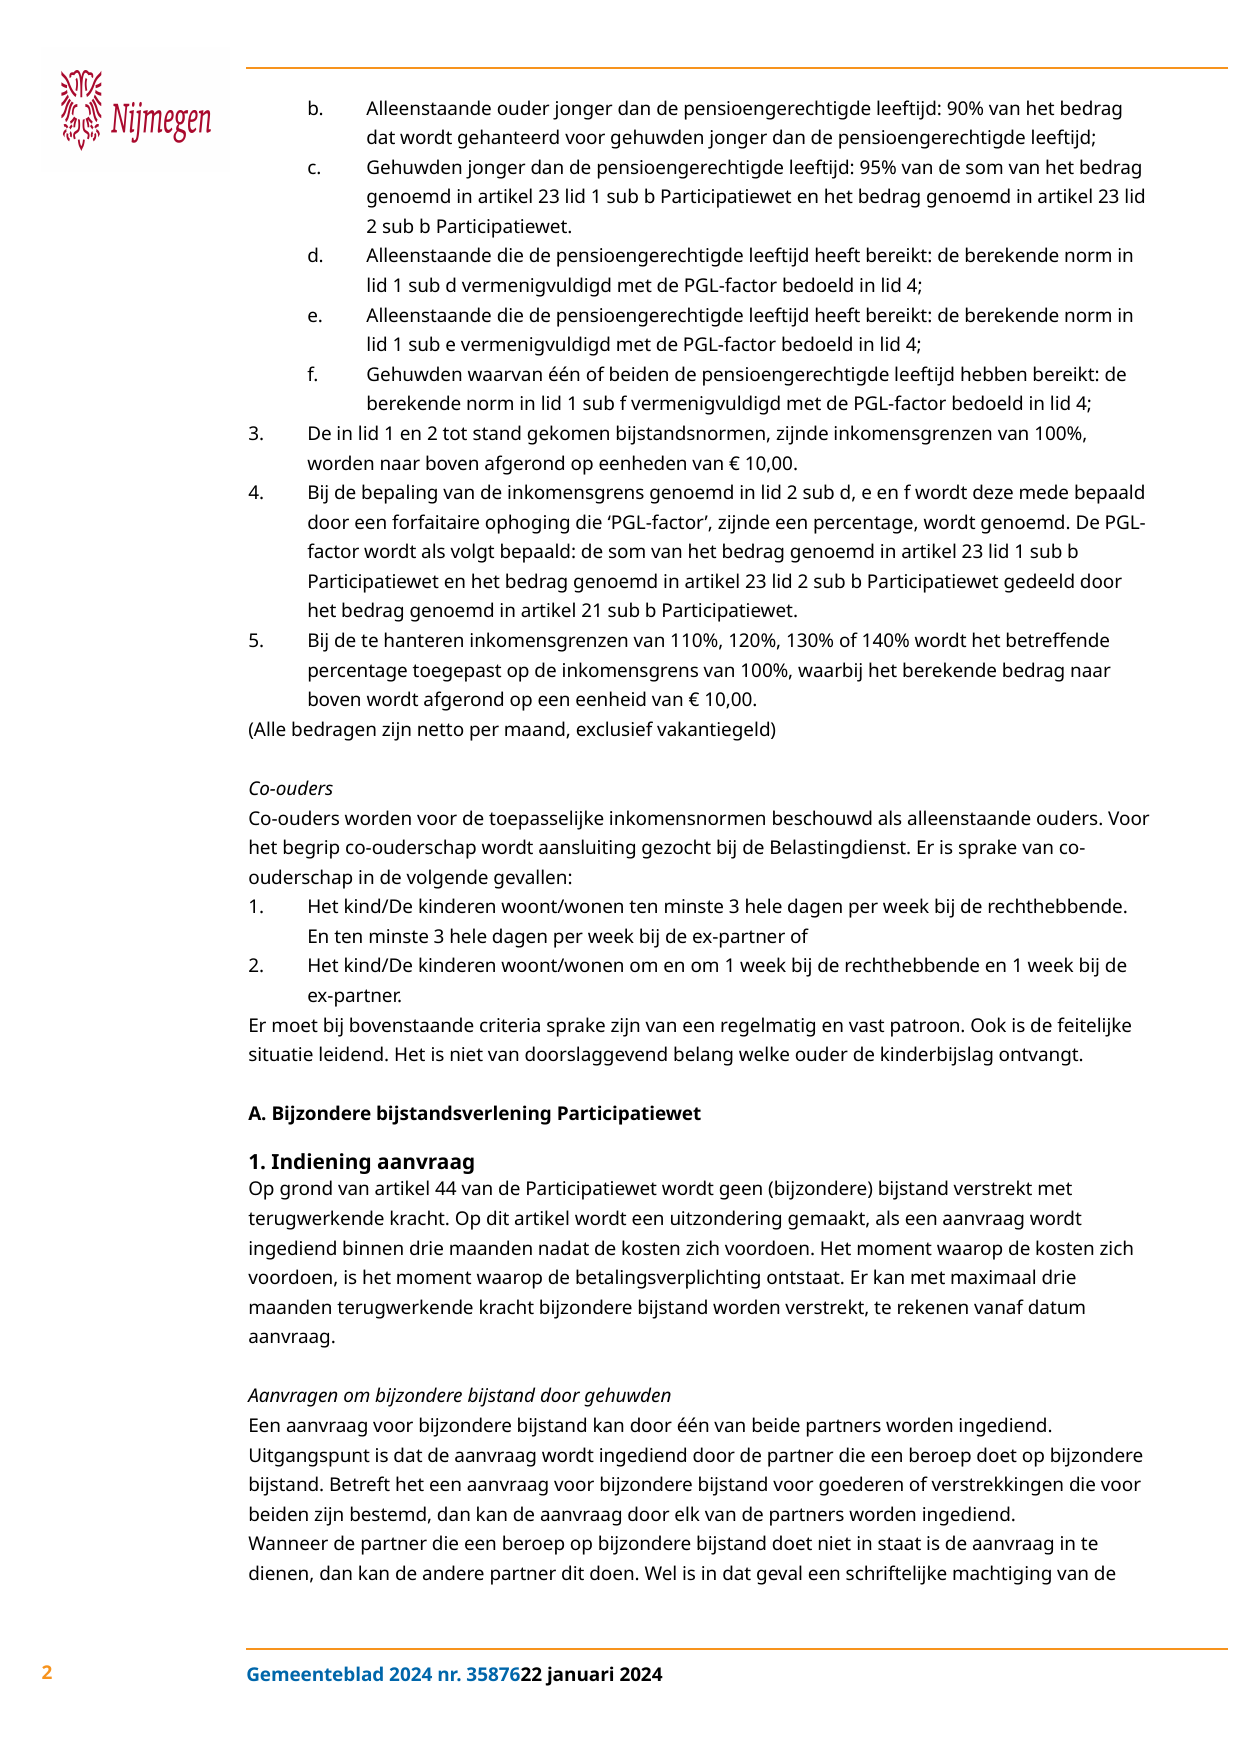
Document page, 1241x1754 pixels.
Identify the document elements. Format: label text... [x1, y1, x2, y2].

list Het kind/De kinderen woont/wonen om en om 1 week bij de rechthebbende en 1 week bij de ex-partner. [248, 953, 1152, 1008]
text Co-ouders worden voor de toepasselijke inkomensnormen beschouwd als alleenstaande ouders. Voor het begrip co-ouderschap wordt aansluiting gezocht bij de Belastingdienst. Er is sprake van co-ouderschap in de volgende gevallen: [248, 805, 1152, 890]
text Co-ouders [248, 775, 1152, 801]
text Wanneer de partner die een beroep op bijzondere bijstand doet niet in staat is de aanvraag in te dienen, dan kan de andere partner dit doen. Wel is in dat geval een schriftelijke machtiging van de [248, 1531, 1152, 1586]
list Bij de bepaling van de inkomensgrens genoemd in lid 2 sub d, e en f wordt deze mede bepaald door een forfaitaire ophoging die ‘PGL-factor’, zijnde een percentage, wordt genoemd. De PGL-factor wordt als volgt bepaald: de som van het bedrag genoemd in artikel 23 lid 1 sub b Participatiewet en het bedrag genoemd in artikel 23 lid 2 sub b Participatiewet gedeeld door het bedrag genoemd in artikel 21 sub b Participatiewet. [248, 479, 1152, 623]
text 1. Indiening aanvraag [248, 1147, 1152, 1176]
list De in lid 1 en 2 tot stand gekomen bijstandsnormen, zijnde inkomensgrenzen van 100%, worden naar boven afgerond op eenheden van € 10,00. [248, 420, 1152, 476]
list Het kind/De kinderen woont/wonen ten minste 3 hele dagen per week bij de rechthebbende. En ten minste 3 hele dagen per week bij de ex-partner of [248, 893, 1152, 949]
text (Alle bedragen zijn netto per maand, exclusief vakantiegeld) [248, 716, 1152, 742]
picture [41, 47, 231, 172]
list Alleenstaande die de pensioengerechtigde leeftijd heeft bereikt: de berekende norm in lid 1 sub d vermenigvuldigd met de PGL-factor bedoeld in lid 4; [307, 243, 1152, 298]
text Er moet bij bovenstaande criteria sprake zijn van een regelmatig en vast patroon. Ook is de feitelijke situatie leidend. Het is niet van doorslaggevend belang welke ouder de kinderbijslag ontvangt. [248, 1012, 1152, 1067]
text Een aanvraag voor bijzondere bijstand kan door één van beide partners worden ingediend. Uitgangspunt is dat de aanvraag wordt ingediend door de partner die een beroep doet op bijzondere bijstand. Betreft het een aanvraag voor bijzondere bijstand voor goederen of verstrekkingen die voor beiden zijn bestemd, dan kan de aanvraag door elk van de partners worden ingediend. [248, 1412, 1152, 1527]
list Alleenstaande die de pensioengerechtigde leeftijd heeft bereikt: de berekende norm in lid 1 sub e vermenigvuldigd met de PGL-factor bedoeld in lid 4; [307, 302, 1152, 357]
text A. Bijzondere bijstandsverlening Participatiewet [248, 1101, 1152, 1126]
text Op grond van artikel 44 van de Participatiewet wordt geen (bijzondere) bijstand verstrekt met terugwerkende kracht. Op dit artikel wordt een uitzondering gemaakt, als een aanvraag wordt ingediend binnen drie maanden nadat de kosten zich voordoen. Het moment waarop de kosten zich voordoen, is het moment waarop de betalingsverplichting ontstaat. Er kan met maximaal drie maanden terugwerkende kracht bijzondere bijstand worden verstrekt, te rekenen vanaf datum aanvraag. [248, 1176, 1152, 1349]
text Aanvragen om bijzondere bijstand door gehuwden [248, 1383, 1152, 1408]
list Gehuwden waarvan één of beiden de pensioengerechtigde leeftijd hebben bereikt: de berekende norm in lid 1 sub f vermenigvuldigd met de PGL-factor bedoeld in lid 4; [307, 361, 1152, 416]
list Gehuwden jonger dan de pensioengerechtigde leeftijd: 95% van de som van het bedrag genoemd in artikel 23 lid 1 sub b Participatiewet en het bedrag genoemd in artikel 23 lid 2 sub b Participatiewet. [307, 154, 1152, 239]
list Bij de te hanteren inkomensgrenzen van 110%, 120%, 130% of 140% wordt het betreffende percentage toegepast op de inkomensgrens van 100%, waarbij het berekende bedrag naar boven wordt afgerond op een eenheid van € 10,00. [248, 627, 1152, 712]
list Alleenstaande ouder jonger dan de pensioengerechtigde leeftijd: 90% van het bedrag dat wordt gehanteerd voor gehuwden jonger dan de pensioengerechtigde leeftijd; [307, 95, 1152, 150]
